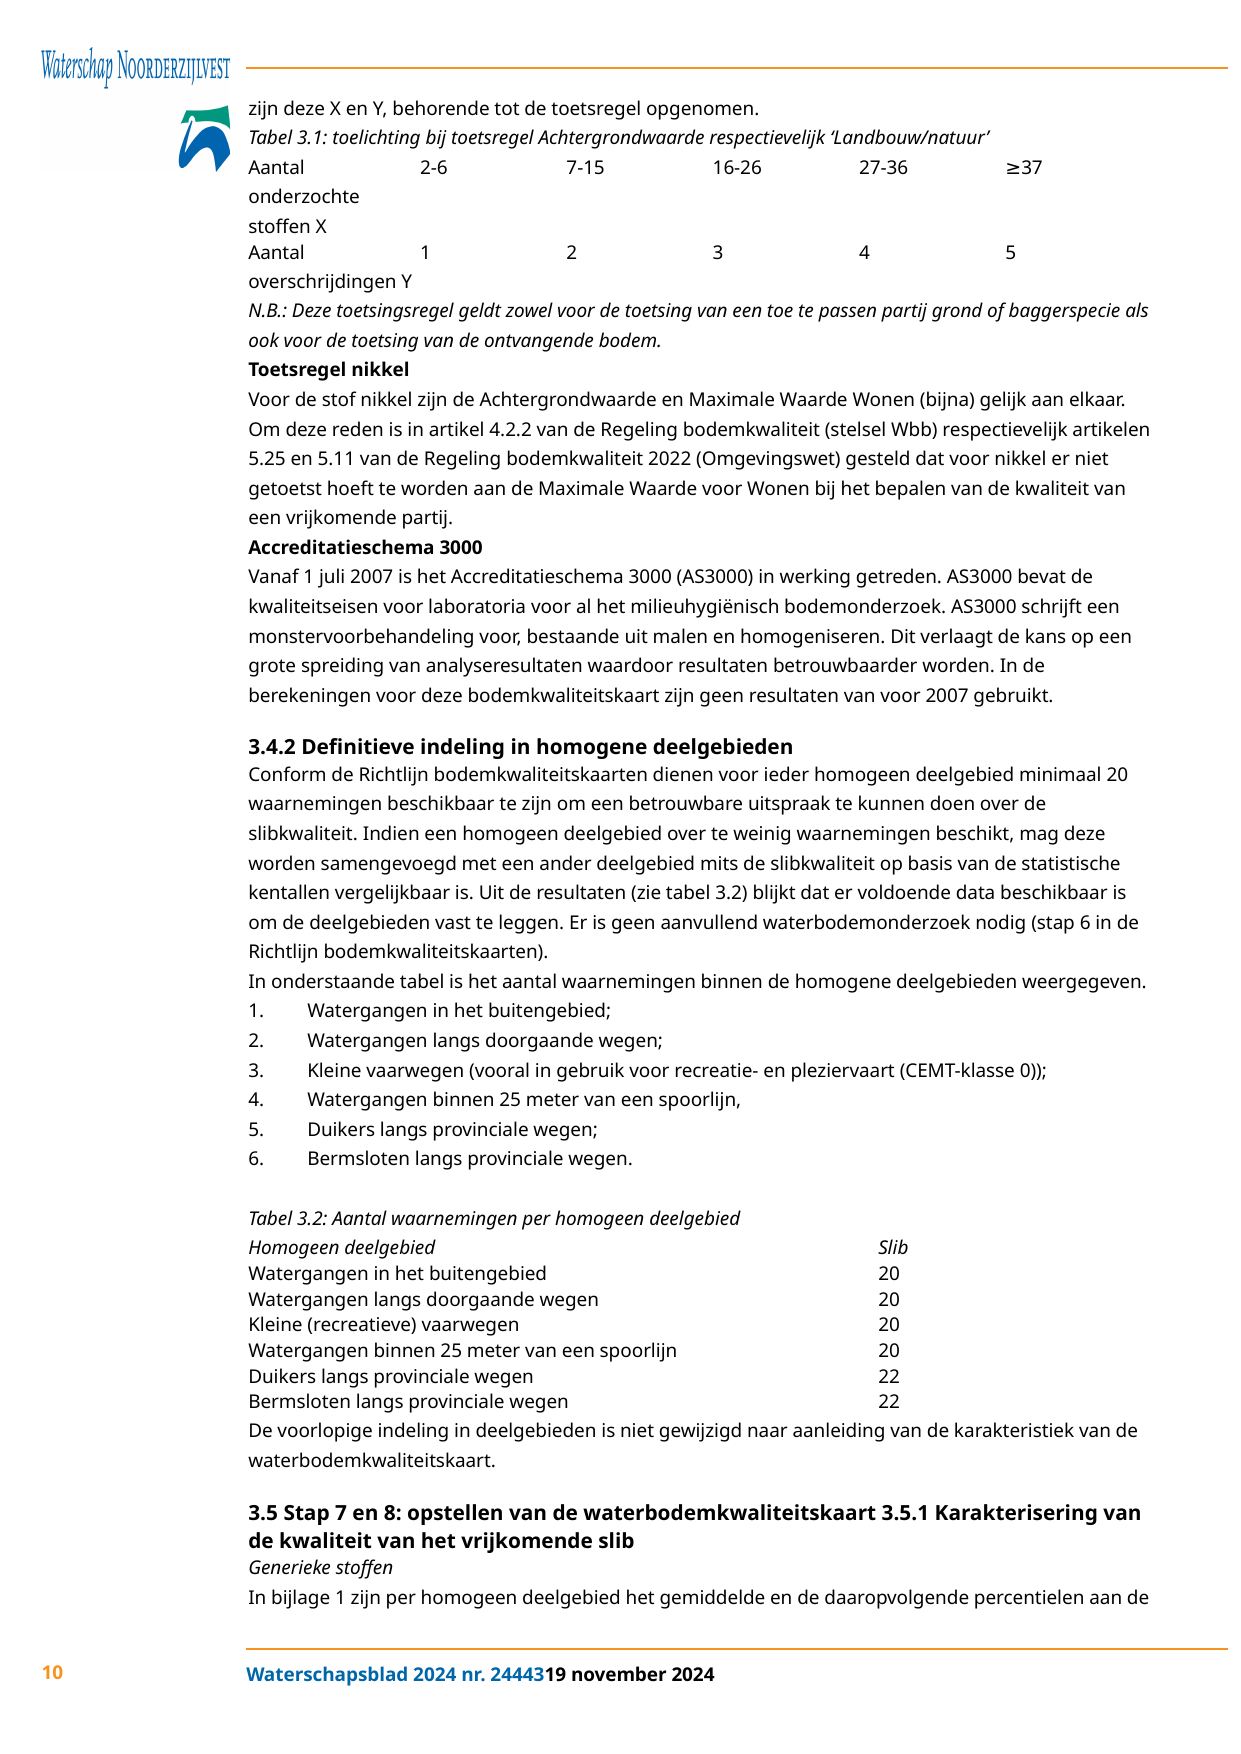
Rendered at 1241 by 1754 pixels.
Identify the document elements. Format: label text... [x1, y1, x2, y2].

table_cell 5 [1005, 239, 1152, 294]
list Watergangen in het buitengebied; [248, 998, 1152, 1023]
table_cell Duikers langs provinciale wegen [248, 1363, 878, 1389]
table_cell Aantal overschrijdingen Y [248, 239, 420, 294]
table_cell 4 [859, 239, 1005, 294]
text 3.4.2 Definitieve indeling in homogene deelgebieden [248, 732, 1152, 761]
list Bermsloten langs provinciale wegen. [248, 1146, 1152, 1171]
text Conform de Richtlijn bodemkwaliteitskaarten dienen voor ieder homogeen deelgebied minimaal 20 waarnemingen beschikbaar te zijn om een betrouwbare uitspraak te kunnen doen over de slibkwaliteit. Indien een homogeen deelgebied over te weinig waarnemingen beschikt, mag deze worden samengevoegd met een ander deelgebied mits de slibkwaliteit op basis van de statistische kentallen vergelijkbaar is. Uit de resultaten (zie tabel 3.2) blijkt dat er voldoende data beschikbaar is om de deelgebieden vast te leggen. Er is geen aanvullend waterbodemonderzoek nodig (stap 6 in de Richtlijn bodemkwaliteitskaarten). [248, 761, 1152, 964]
text In bijlage 1 zijn per homogeen deelgebied het gemiddelde en de daaropvolgende percentielen aan de [248, 1584, 1152, 1610]
table_header Homogeen deelgebied [248, 1234, 878, 1260]
table_cell 22 [878, 1389, 1152, 1414]
text Accreditatieschema 3000 [248, 534, 1152, 560]
text Voor de stof nikkel zijn de Achtergrondwaarde en Maximale Waarde Wonen (bijna) gelijk aan elkaar. Om deze reden is in artikel 4.2.2 van de Regeling bodemkwaliteit (stelsel Wbb) respectievelijk artikelen 5.25 en 5.11 van de Regeling bodemkwaliteit 2022 (Omgevingswet) gesteld dat voor nikkel er niet getoetst hoeft te worden aan de Maximale Waarde voor Wonen bij het bepalen van de kwaliteit van een vrijkomende partij. [248, 386, 1152, 530]
table_header Slib [878, 1234, 1152, 1260]
text De voorlopige indeling in deelgebieden is niet gewijzigd naar aanleiding van de karakteristiek van de waterbodemkwaliteitskaart. [248, 1418, 1152, 1473]
table_cell 20 [878, 1260, 1152, 1286]
table_cell 20 [878, 1286, 1152, 1312]
table_cell Bermsloten langs provinciale wegen [248, 1389, 878, 1414]
table_cell 1 [420, 239, 566, 294]
list Duikers langs provinciale wegen; [248, 1116, 1152, 1142]
table_header ≥37 [1005, 154, 1152, 239]
table_cell Kleine (recreatieve) vaarwegen [248, 1312, 878, 1337]
list Watergangen binnen 25 meter van een spoorlijn, [248, 1086, 1152, 1112]
text Vanaf 1 juli 2007 is het Accreditatieschema 3000 (AS3000) in werking getreden. AS3000 bevat de kwaliteitseisen voor laboratoria voor al het milieuhygiënisch bodemonderzoek. AS3000 schrijft een monstervoorbehandeling voor, bestaande uit malen en homogeniseren. Dit verlaagt de kans op een grote spreiding van analyseresultaten waardoor resultaten betrouwbaarder worden. In de berekeningen voor deze bodemkwaliteitskaart zijn geen resultaten van voor 2007 gebruikt. [248, 564, 1152, 708]
text In onderstaande tabel is het aantal waarnemingen binnen de homogene deelgebieden weergegeven. [248, 968, 1152, 994]
table_header 27-36 [859, 154, 1005, 239]
text Tabel 3.1: toelichting bij toetsregel Achtergrondwaarde respectievelijk ‘Landbouw/natuur’ [248, 124, 1152, 150]
text 3.5 Stap 7 en 8: opstellen van de waterbodemkwaliteitskaart 3.5.1 Karakterisering van de kwaliteit van het vrijkomende slib [248, 1498, 1152, 1554]
table_cell 20 [878, 1337, 1152, 1363]
list Watergangen langs doorgaande wegen; [248, 1027, 1152, 1053]
picture [41, 47, 231, 172]
list Kleine vaarwegen (vooral in gebruik voor recreatie- en pleziervaart (CEMT-klasse 0)); [248, 1057, 1152, 1082]
table_cell 22 [878, 1363, 1152, 1389]
table_header 16-26 [713, 154, 859, 239]
table_cell 3 [713, 239, 859, 294]
text N.B.: Deze toetsingsregel geldt zowel voor de toetsing van een toe te passen partij grond of baggerspecie als ook voor de toetsing van de ontvangende bodem. [248, 297, 1152, 353]
table_header Aantal onderzochte stoffen X [248, 154, 420, 239]
table_cell 2 [566, 239, 712, 294]
text zijn deze X en Y, behorende tot de toetsregel opgenomen. [248, 95, 1152, 121]
table_header 7-15 [566, 154, 712, 239]
text Toetsregel nikkel [248, 357, 1152, 382]
table_cell Watergangen langs doorgaande wegen [248, 1286, 878, 1312]
table_cell 20 [878, 1312, 1152, 1337]
text Generieke stoffen [248, 1554, 1152, 1580]
table_cell Watergangen binnen 25 meter van een spoorlijn [248, 1337, 878, 1363]
table_cell Watergangen in het buitengebied [248, 1260, 878, 1286]
table_header 2-6 [420, 154, 566, 239]
text Tabel 3.2: Aantal waarnemingen per homogeen deelgebied [248, 1205, 1152, 1230]
